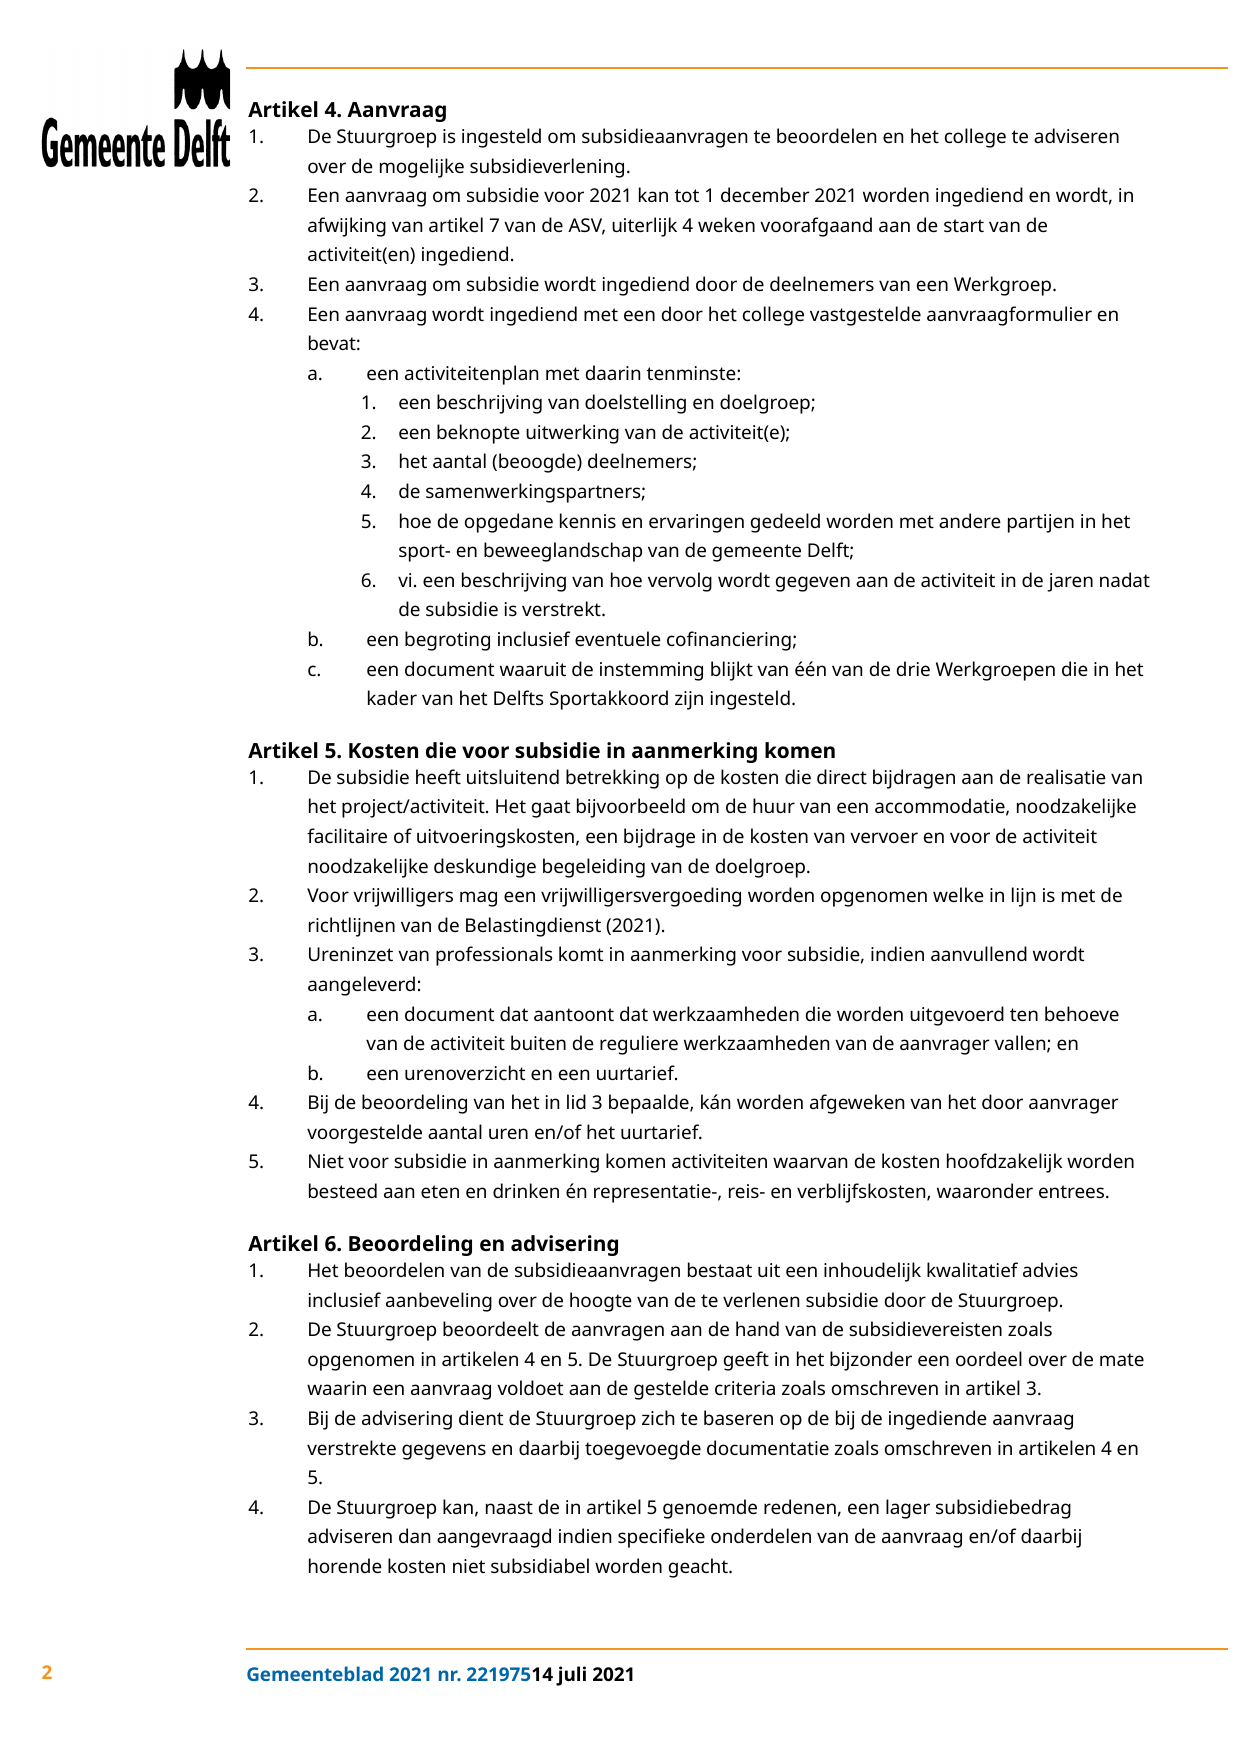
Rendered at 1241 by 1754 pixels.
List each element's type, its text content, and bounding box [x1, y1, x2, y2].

list Ureninzet van professionals komt in aanmerking voor subsidie, indien aanvullend wordt aangeleverd: [248, 942, 1152, 997]
list Voor vrijwilligers mag een vrijwilligersvergoeding worden opgenomen welke in lijn is met de richtlijnen van de Belastingdienst (2021). [248, 882, 1152, 938]
list De Stuurgroep is ingesteld om subsidieaanvragen te beoordelen en het college te adviseren over de mogelijke subsidieverlening. [248, 123, 1152, 178]
list Het beoordelen van de subsidieaanvragen bestaat uit een inhoudelijk kwalitatief advies inclusief aanbeveling over de hoogte van de te verlenen subsidie door de Stuurgroep. [248, 1257, 1152, 1312]
list een beschrijving van doelstelling en doelgroep; [361, 389, 1152, 415]
text Artikel 4. Aanvraag [248, 95, 1152, 123]
list de samenwerkingspartners; [361, 478, 1152, 504]
text Artikel 6. Beoordeling en advisering [248, 1229, 1152, 1257]
text Artikel 5. Kosten die voor subsidie in aanmerking komen [248, 736, 1152, 764]
list een begroting inclusief eventuele cofinanciering; [307, 626, 1152, 652]
list Een aanvraag om subsidie voor 2021 kan tot 1 december 2021 worden ingediend en wordt, in afwijking van artikel 7 van de ASV, uiterlijk 4 weken voorafgaand aan de start van de activiteit(en) ingediend. [248, 182, 1152, 267]
list Een aanvraag wordt ingediend met een door het college vastgestelde aanvraagformulier en bevat: [248, 301, 1152, 356]
list vi. een beschrijving van hoe vervolg wordt gegeven aan de activiteit in de jaren nadat de subsidie is verstrekt. [361, 567, 1152, 622]
list een document waaruit de instemming blijkt van één van de drie Werkgroepen die in het kader van het Delfts Sportakkoord zijn ingesteld. [307, 656, 1152, 711]
list Niet voor subsidie in aanmerking komen activiteiten waarvan de kosten hoofdzakelijk worden besteed aan eten en drinken én representatie-, reis- en verblijfskosten, waaronder entrees. [248, 1149, 1152, 1204]
list De subsidie heeft uitsluitend betrekking op de kosten die direct bijdragen aan de realisatie van het project/activiteit. Het gaat bijvoorbeeld om de huur van een accommodatie, noodzakelijke facilitaire of uitvoeringskosten, een bijdrage in de kosten van vervoer en voor de activiteit noodzakelijke deskundige begeleiding van de doelgroep. [248, 764, 1152, 879]
list De Stuurgroep kan, naast de in artikel 5 genoemde redenen, een lager subsidiebedrag adviseren dan aangevraagd indien specifieke onderdelen van de aanvraag en/of daarbij horende kosten niet subsidiabel worden geacht. [248, 1494, 1152, 1579]
list een activiteitenplan met daarin tenminste: [307, 360, 1152, 386]
list hoe de opgedane kennis en ervaringen gedeeld worden met andere partijen in het sport- en beweeglandschap van de gemeente Delft; [361, 508, 1152, 563]
list het aantal (beoogde) deelnemers; [361, 449, 1152, 474]
list Bij de advisering dient de Stuurgroep zich te baseren op de bij de ingediende aanvraag verstrekte gegevens en daarbij toegevoegde documentatie zoals omschreven in artikelen 4 en 5. [248, 1405, 1152, 1490]
list Een aanvraag om subsidie wordt ingediend door de deelnemers van een Werkgroep. [248, 271, 1152, 297]
list een urenoverzicht en een uurtarief. [307, 1060, 1152, 1086]
list een document dat aantoont dat werkzaamheden die worden uitgevoerd ten behoeve van de activiteit buiten de reguliere werkzaamheden van de aanvrager vallen; en [307, 1001, 1152, 1056]
picture [41, 47, 231, 172]
list Bij de beoordeling van het in lid 3 bepaalde, kán worden afgeweken van het door aanvrager voorgestelde aantal uren en/of het uurtarief. [248, 1089, 1152, 1145]
list een beknopte uitwerking van de activiteit(e); [361, 419, 1152, 445]
list De Stuurgroep beoordeelt de aanvragen aan de hand van de subsidievereisten zoals opgenomen in artikelen 4 en 5. De Stuurgroep geeft in het bijzonder een oordeel over de mate waarin een aanvraag voldoet aan de gestelde criteria zoals omschreven in artikel 3. [248, 1316, 1152, 1401]
